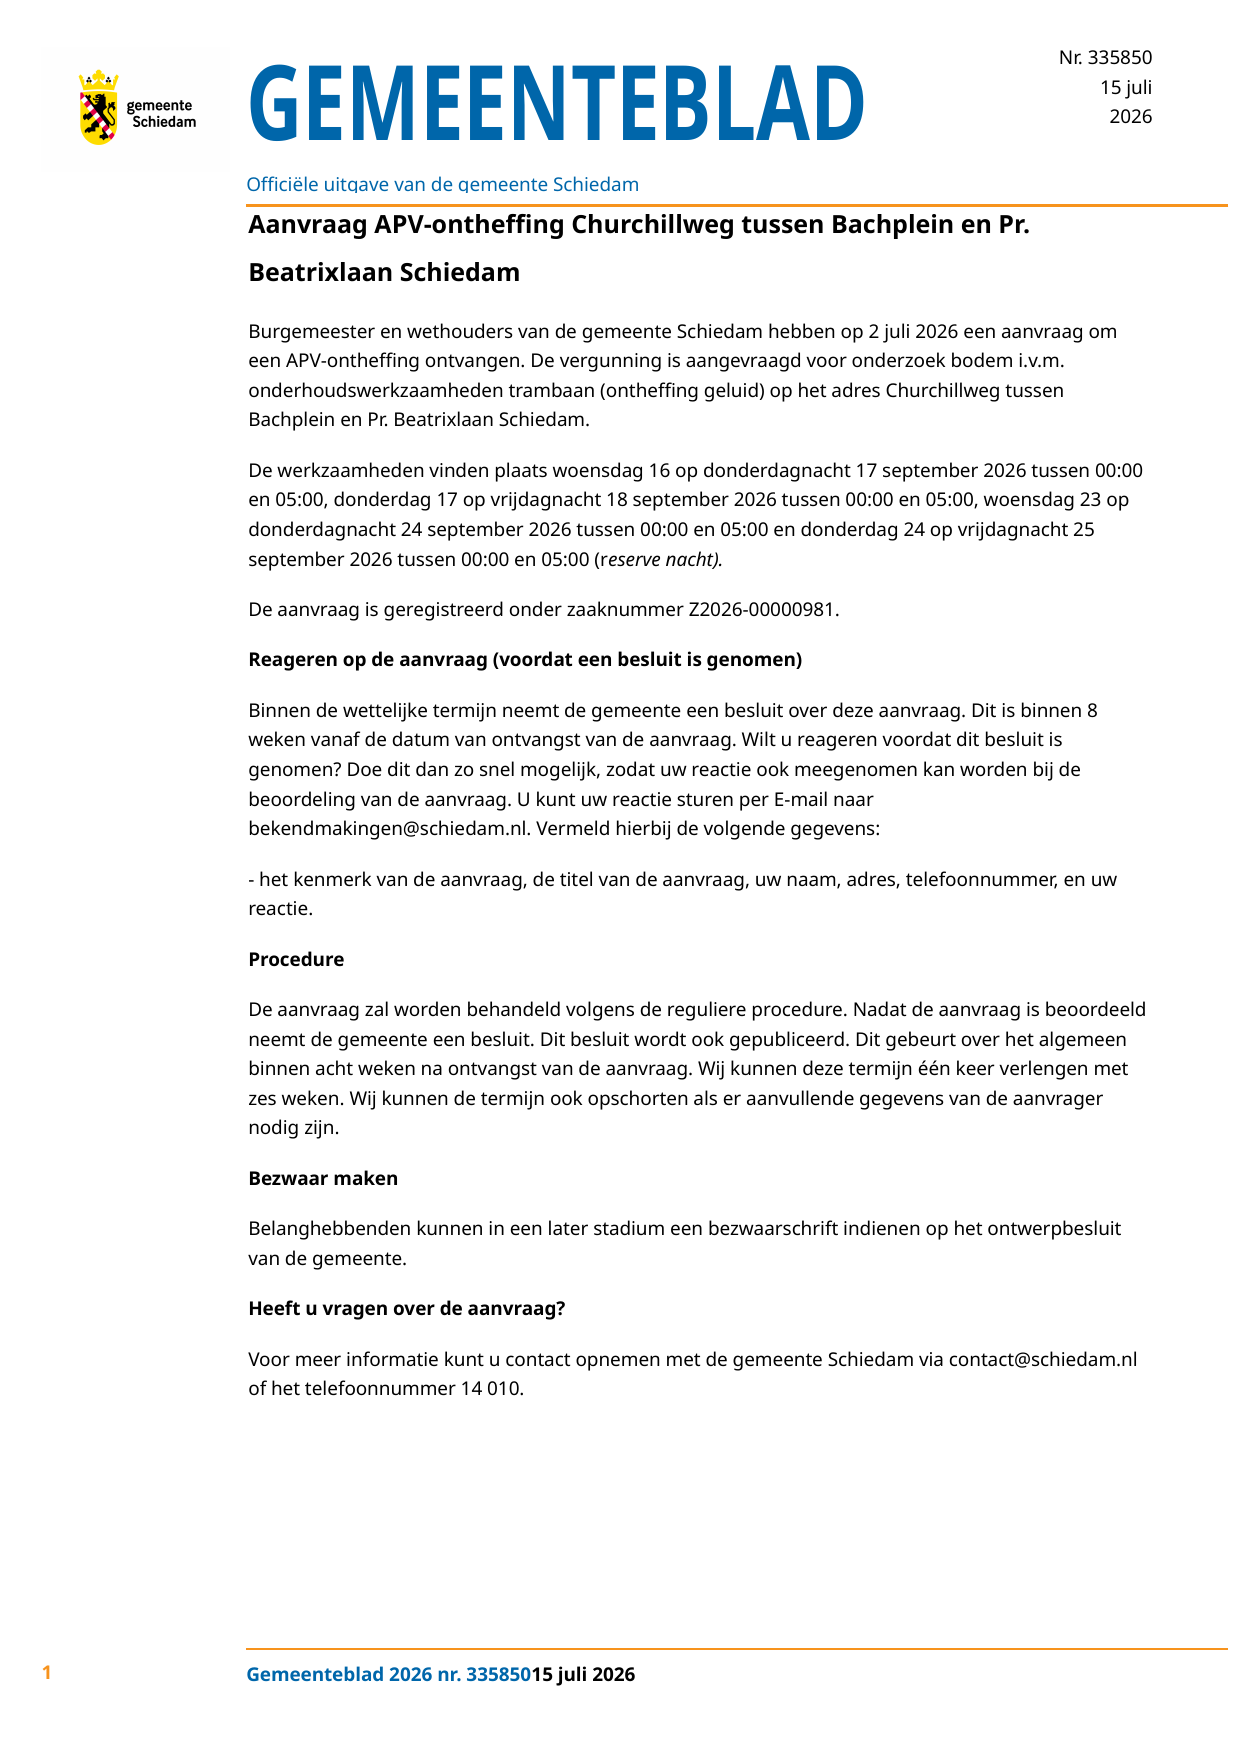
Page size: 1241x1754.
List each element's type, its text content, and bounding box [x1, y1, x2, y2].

text Burgemeester en wethouders van de gemeente Schiedam hebben op 2 juli 2026 een aanvraag om een APV-ontheffing ontvangen. De vergunning is aangevraagd voor onderzoek bodem i.v.m. onderhoudswerkzaamheden trambaan (ontheffing geluid) op het adres Churchillweg tussen Bachplein en Pr. Beatrixlaan Schiedam. [248, 318, 1152, 432]
picture [41, 47, 231, 172]
text Voor meer informatie kunt u contact opnemen met de gemeente Schiedam via contact@schiedam.nl of het telefoonnummer 14 010. [248, 1346, 1152, 1401]
text De aanvraag is geregistreerd onder zaaknummer Z2026-00000981. [248, 596, 1152, 622]
text Bezwaar maken [248, 1165, 1152, 1191]
text Reageren op de aanvraag (voordat een besluit is genomen) [248, 647, 1152, 672]
text Aanvraag APV-ontheffing Churchillweg tussen Bachplein en Pr. Beatrixlaan Schiedam [248, 207, 1152, 288]
text De aanvraag zal worden behandeld volgens de reguliere procedure. Nadat de aanvraag is beoordeeld neemt de gemeente een besluit. Dit besluit wordt ook gepubliceerd. Dit gebeurt over het algemeen binnen acht weken na ontvangst van de aanvraag. Wij kunnen deze termijn één keer verlengen met zes weken. Wij kunnen de termijn ook opschorten als er aanvullende gegevens van de aanvrager nodig zijn. [248, 996, 1152, 1140]
text Belanghebbenden kunnen in een later stadium een bezwaarschrift indienen op het ontwerpbesluit van de gemeente. [248, 1215, 1152, 1271]
text Procedure [248, 946, 1152, 972]
text - het kenmerk van de aanvraag, de titel van de aanvraag, uw naam, adres, telefoonnummer, en uw reactie. [248, 866, 1152, 921]
text Heeft u vragen over de aanvraag? [248, 1295, 1152, 1321]
text Binnen de wettelijke termijn neemt de gemeente een besluit over deze aanvraag. Dit is binnen 8 weken vanaf de datum van ontvangst van de aanvraag. Wilt u reageren voordat dit besluit is genomen? Doe dit dan zo snel mogelijk, zodat uw reactie ook meegenomen kan worden bij de beoordeling van de aanvraag. U kunt uw reactie sturen per E-mail naar bekendmakingen@schiedam.nl. Vermeld hierbij de volgende gegevens: [248, 697, 1152, 841]
text De werkzaamheden vinden plaats woensdag 16 op donderdagnacht 17 september 2026 tussen 00:00 en 05:00, donderdag 17 op vrijdagnacht 18 september 2026 tussen 00:00 en 05:00, woensdag 23 op donderdagnacht 24 september 2026 tussen 00:00 en 05:00 en donderdag 24 op vrijdagnacht 25 september 2026 tussen 00:00 en 05:00 (reserve nacht). [248, 457, 1152, 572]
